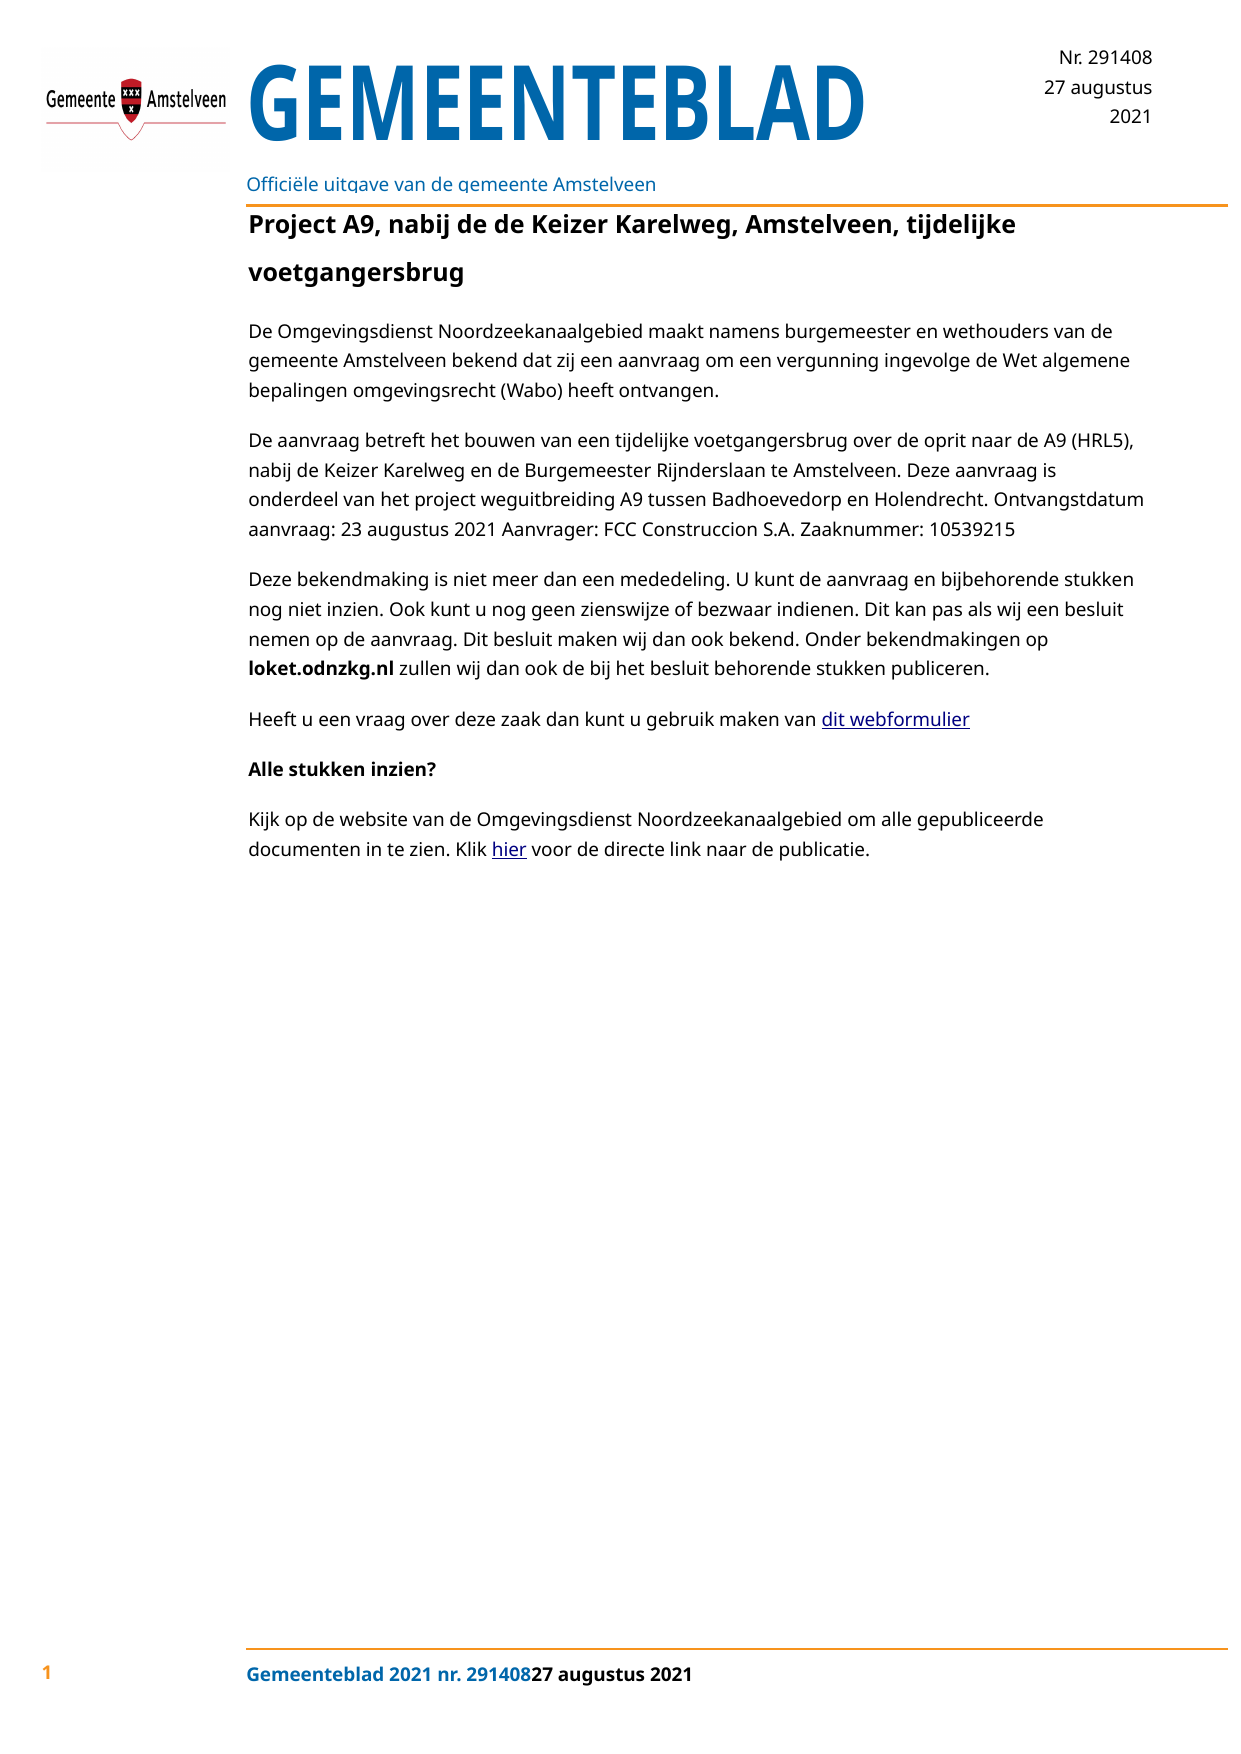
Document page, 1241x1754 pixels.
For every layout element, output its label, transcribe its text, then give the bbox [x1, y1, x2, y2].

text Alle stukken inzien? [248, 756, 1152, 782]
picture [41, 47, 231, 172]
text De Omgevingsdienst Noordzeekanaalgebied maakt namens burgemeester en wethouders van de gemeente Amstelveen bekend dat zij een aanvraag om een vergunning ingevolge de Wet algemene bepalingen omgevingsrecht (Wabo) heeft ontvangen. [248, 318, 1152, 403]
text Deze bekendmaking is niet meer dan een mededeling. U kunt de aanvraag en bijbehorende stukken nog niet inzien. Ook kunt u nog geen zienswijze of bezwaar indienen. Dit kan pas als wij een besluit nemen op de aanvraag. Dit besluit maken wij dan ook bekend. Onder bekendmakingen op loket.odnzkg.nl zullen wij dan ook de bij het besluit behorende stukken publiceren. [248, 567, 1152, 681]
text Heeft u een vraag over deze zaak dan kunt u gebruik maken van dit webformulier [248, 706, 1152, 732]
text De aanvraag betreft het bouwen van een tijdelijke voetgangersbrug over de oprit naar de A9 (HRL5), nabij de Keizer Karelweg en de Burgemeester Rijnderslaan te Amstelveen. Deze aanvraag is onderdeel van het project weguitbreiding A9 tussen Badhoevedorp en Holendrecht. Ontvangstdatum aanvraag: 23 augustus 2021 Aanvrager: FCC Construccion S.A. Zaaknummer: 10539215 [248, 427, 1152, 542]
text Kijk op de website van de Omgevingsdienst Noordzeekanaalgebied om alle gepubliceerde documenten in te zien. Klik hier voor de directe link naar de publicatie. [248, 807, 1152, 862]
text Project A9, nabij de de Keizer Karelweg, Amstelveen, tijdelijke voetgangersbrug [248, 207, 1152, 288]
